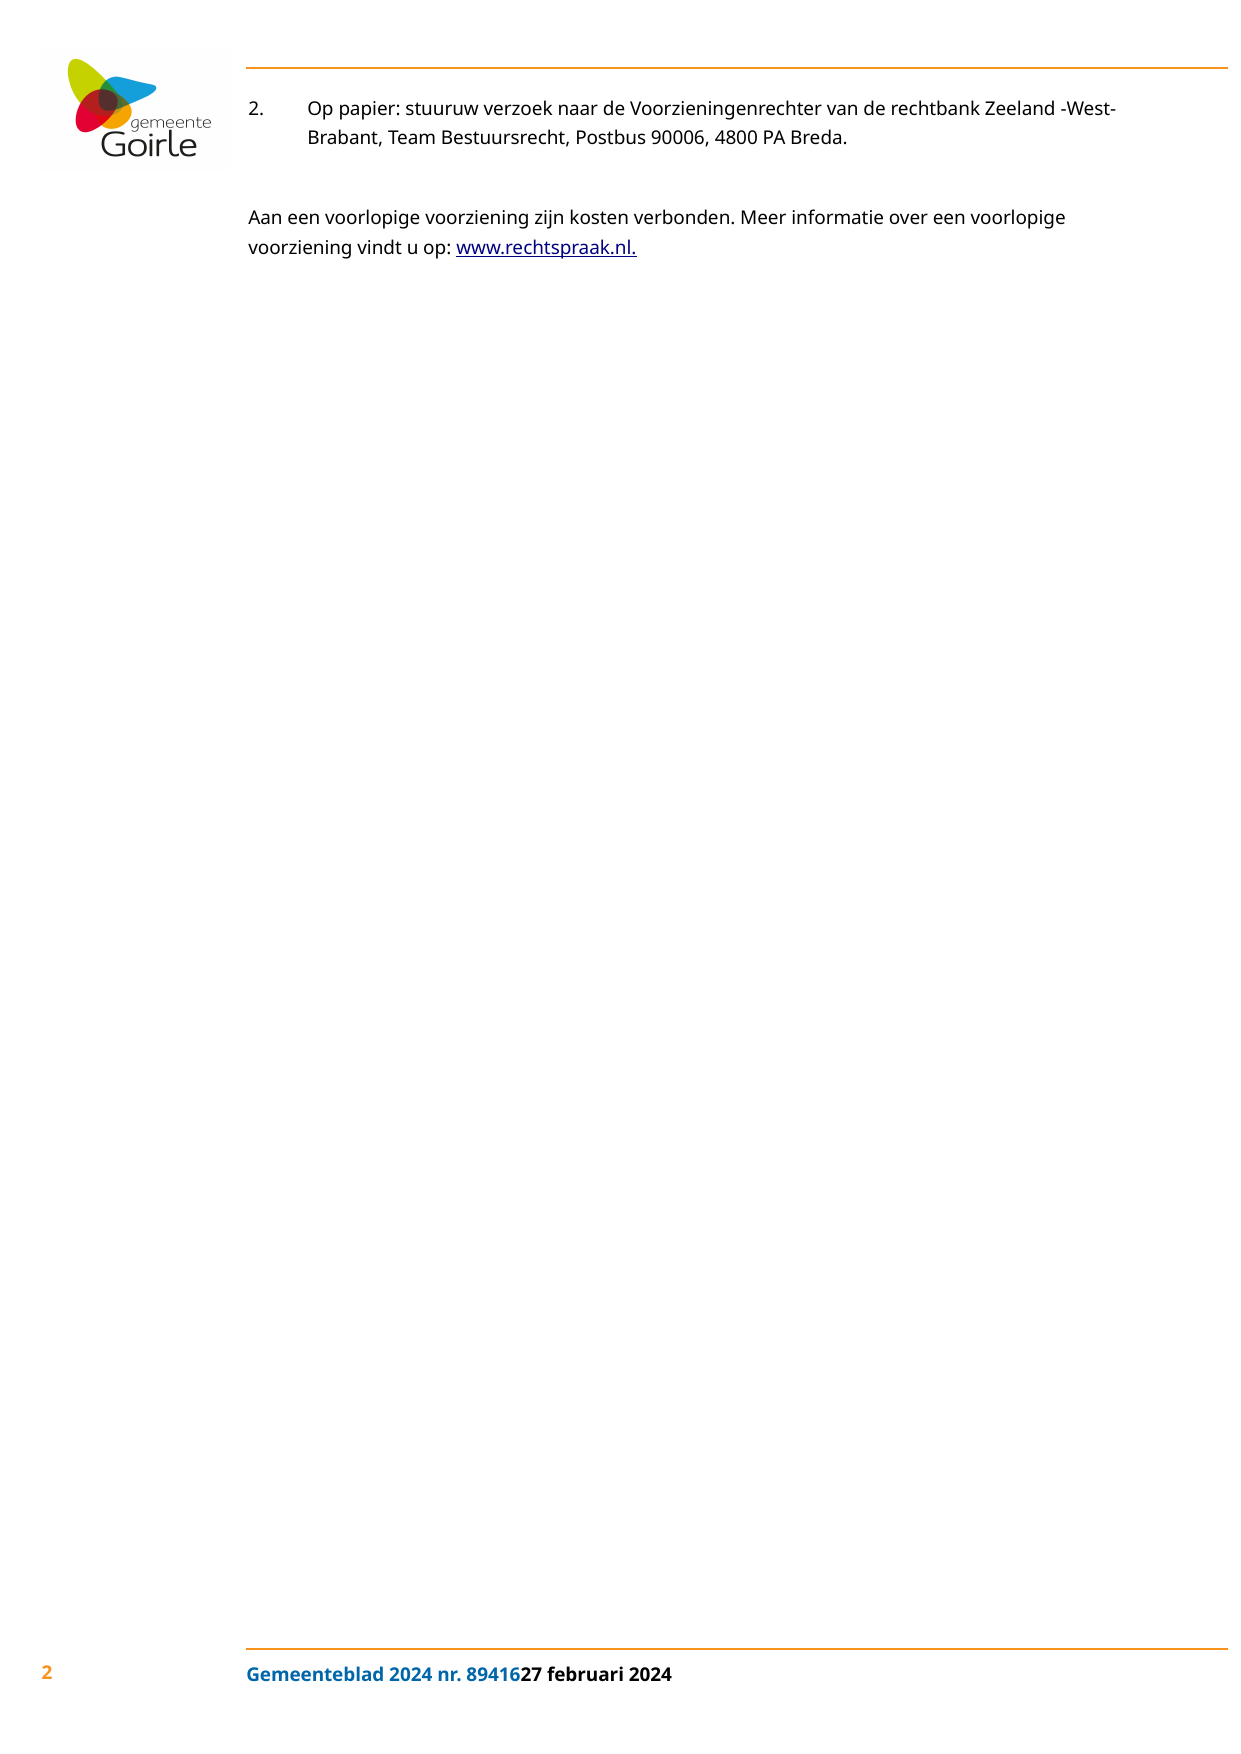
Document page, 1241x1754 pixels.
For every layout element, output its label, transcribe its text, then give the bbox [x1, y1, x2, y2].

text Aan een voorlopige voorziening zijn kosten verbonden. Meer informatie over een voorlopige voorziening vindt u op: www.rechtspraak.nl. [248, 204, 1152, 260]
list Op papier: stuuruw verzoek naar de Voorzieningenrechter van de rechtbank Zeeland -West-Brabant, Team Bestuursrecht, Postbus 90006, 4800 PA Breda. [248, 95, 1152, 150]
picture [41, 47, 231, 172]
